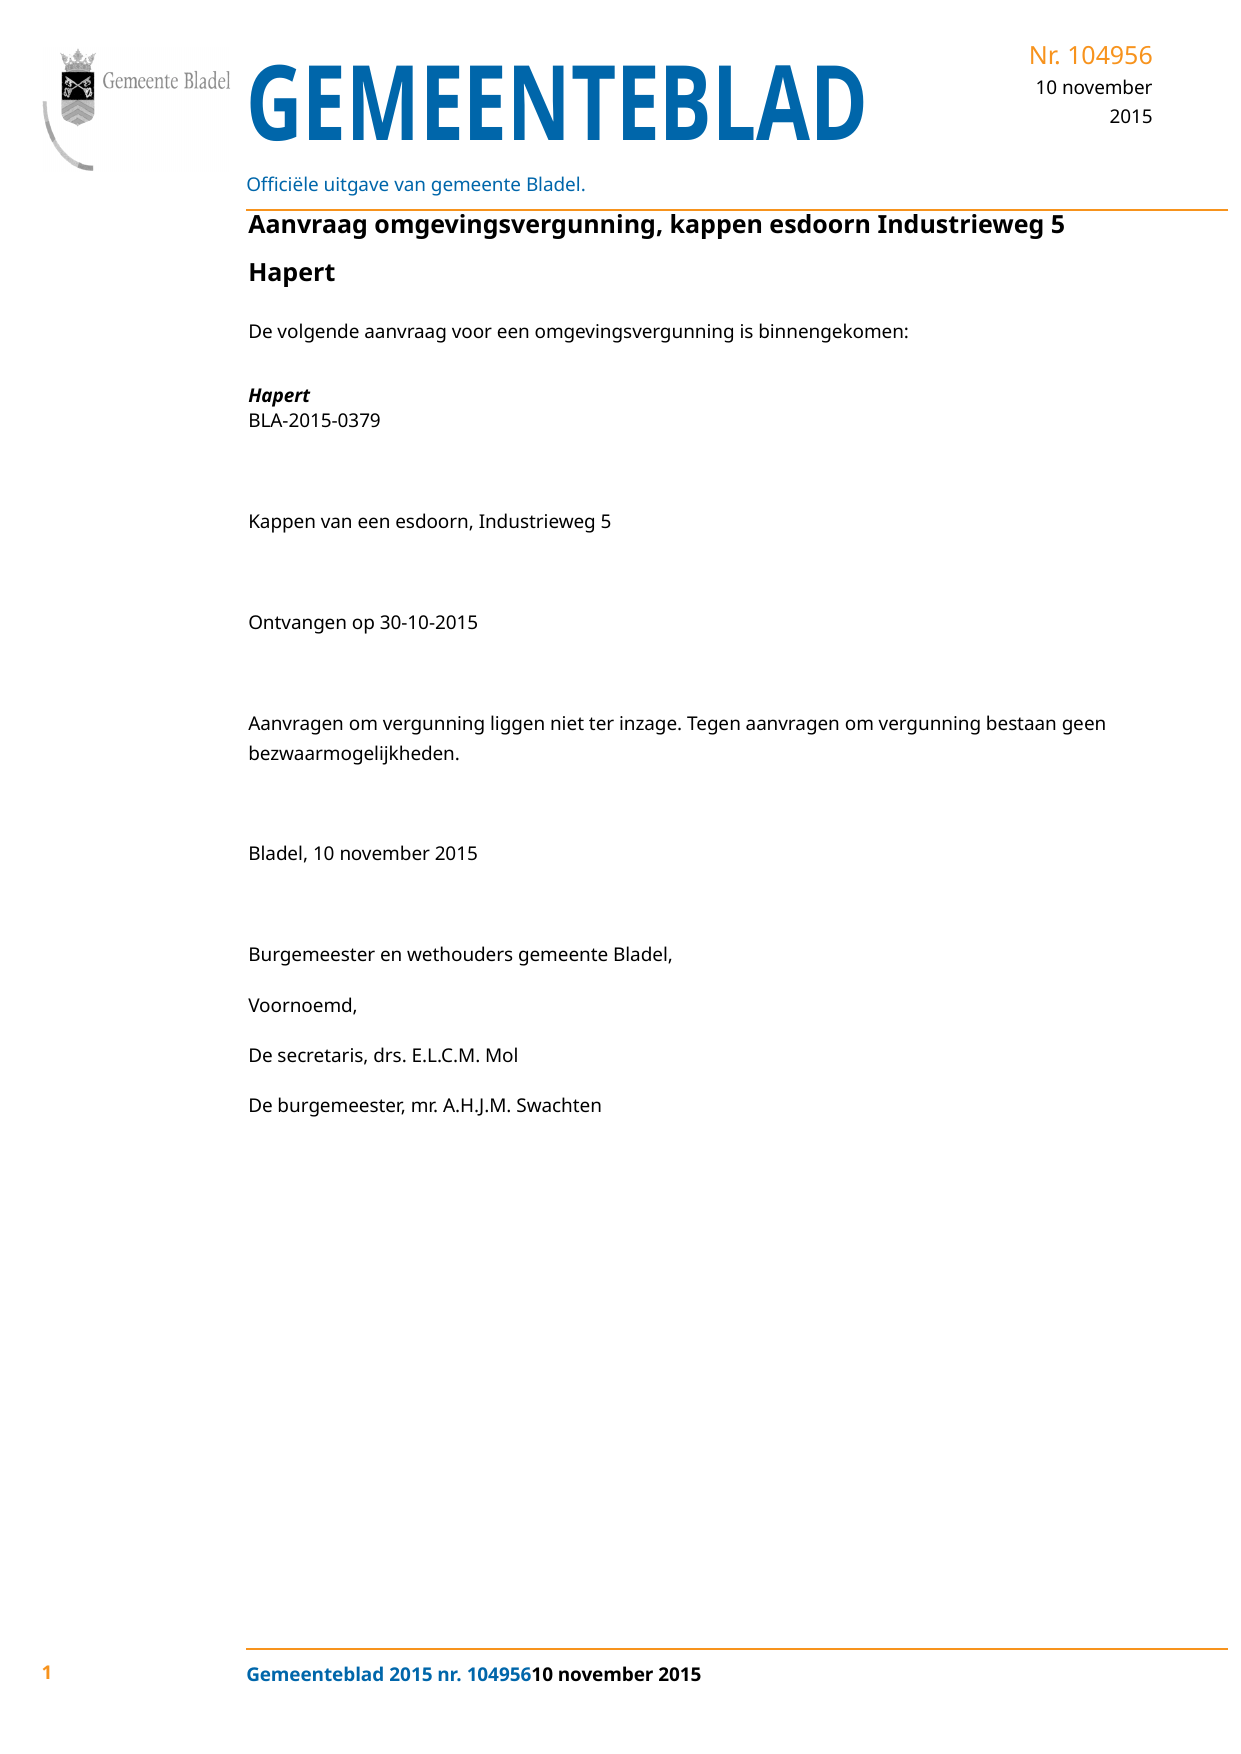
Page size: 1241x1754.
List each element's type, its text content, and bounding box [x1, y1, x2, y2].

text De secretaris, drs. E.L.C.M. Mol [248, 1042, 1152, 1068]
text BLA-2015-0379 [248, 408, 1152, 433]
text Aanvraag omgevingsvergunning, kappen esdoorn Industrieweg 5 Hapert [248, 211, 1152, 288]
text Burgemeester en wethouders gemeente Bladel, [248, 941, 1152, 967]
text Ontvangen op 30-10-2015 [248, 609, 1152, 635]
text Aanvragen om vergunning liggen niet ter inzage. Tegen aanvragen om vergunning bestaan geen bezwaarmogelijkheden. [248, 710, 1152, 765]
text Bladel, 10 november 2015 [248, 841, 1152, 866]
text Hapert [248, 382, 1152, 408]
text De burgemeester, mr. A.H.J.M. Swachten [248, 1093, 1152, 1118]
picture [41, 47, 231, 172]
text Voornoemd, [248, 992, 1152, 1017]
text De volgende aanvraag voor een omgevingsvergunning is binnengekomen: [248, 318, 1152, 344]
text Kappen van een esdoorn, Industrieweg 5 [248, 508, 1152, 534]
